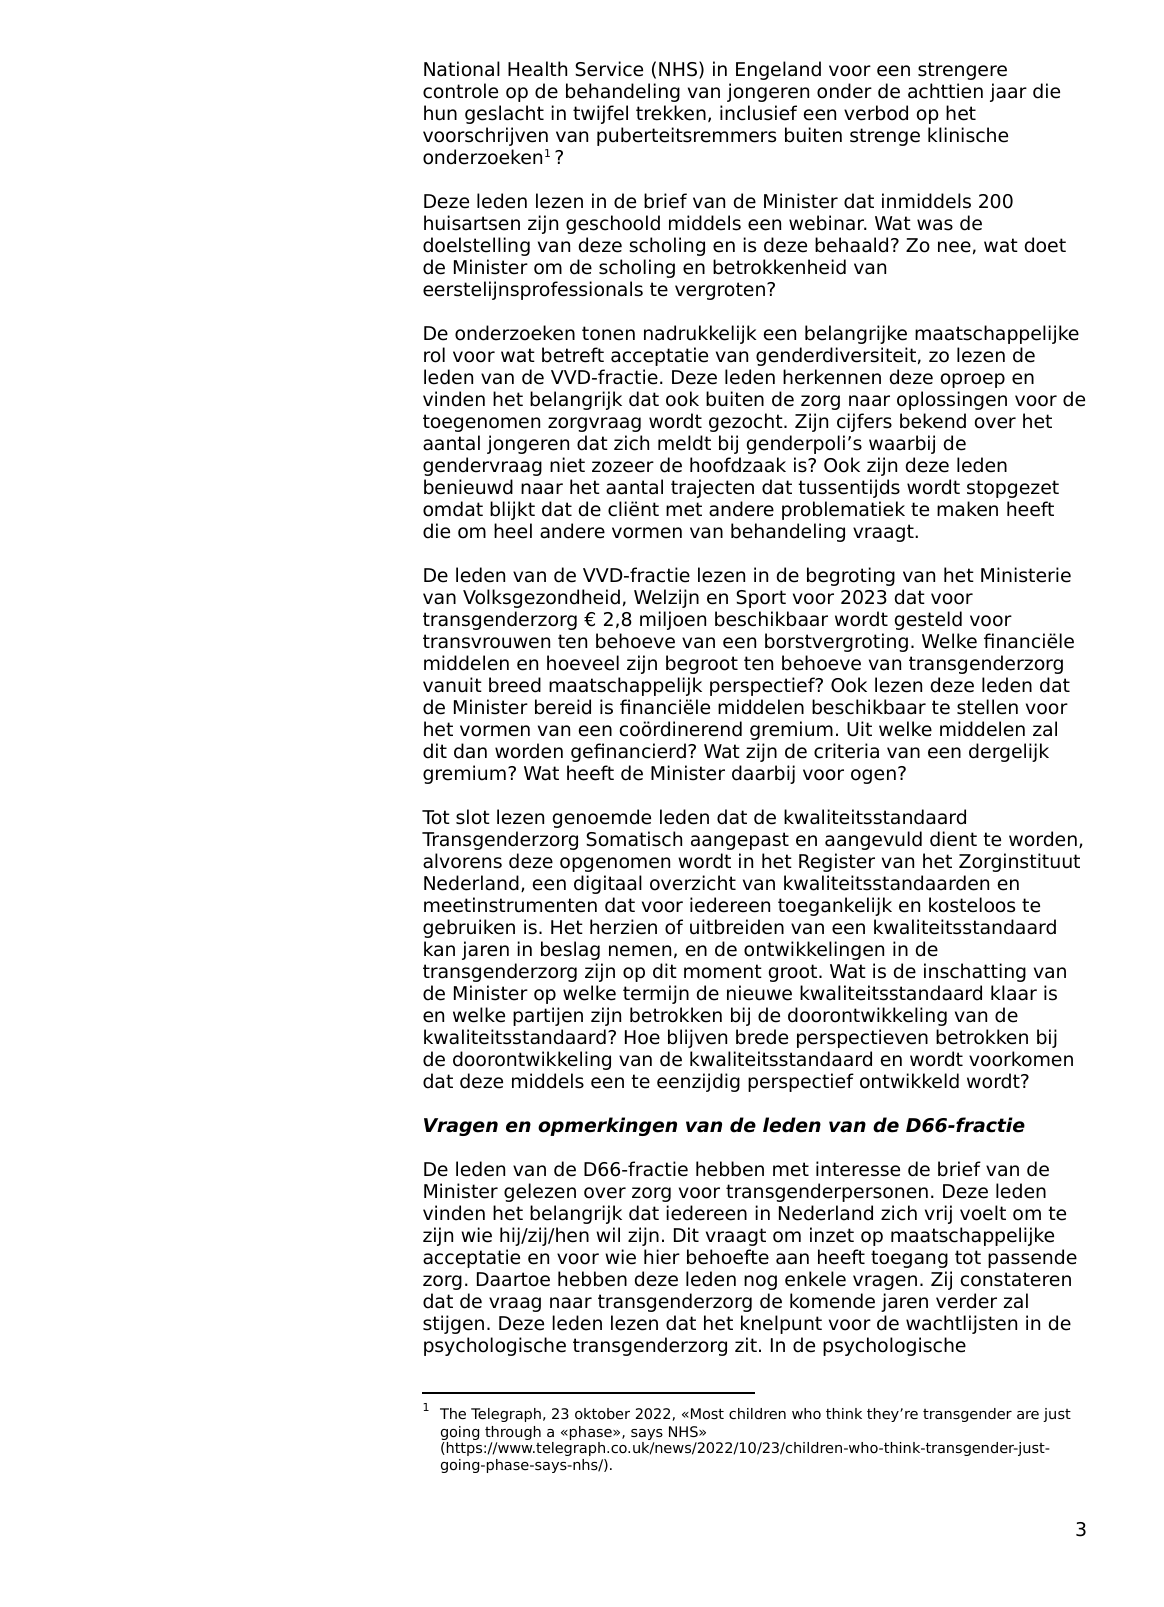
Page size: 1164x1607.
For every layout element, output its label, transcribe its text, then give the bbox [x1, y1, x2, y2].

text The Telegraph, 23 oktober 2022, «Most children who think they’re transgender are just going through a «phase», says NHS» (https://www.telegraph.co.uk/news/2022/10/23/children-who-think-transgender-just-going-phase-says-nhs/). [422, 1402, 1087, 1474]
text De leden van de VVD-fractie lezen in de begroting van het Ministerie van Volksgezondheid, Welzijn en Sport voor 2023 dat voor transgenderzorg € 2,8 miljoen beschikbaar wordt gesteld voor transvrouwen ten behoeve van een borstvergroting. Welke financiële middelen en hoeveel zijn begroot ten behoeve van transgenderzorg vanuit breed maatschappelijk perspectief? Ook lezen deze leden dat de Minister bereid is financiële middelen beschikbaar te stellen voor het vormen van een coördinerend gremium. Uit welke middelen zal dit dan worden gefinancierd? Wat zijn de criteria van een dergelijk gremium? Wat heeft de Minister daarbij voor ogen? [422, 565, 1087, 785]
subtitle Vragen en opmerkingen van de leden van de D66-fractie [422, 1115, 1087, 1137]
text National Health Service (NHS) in Engeland voor een strengere controle op de behandeling van jongeren onder de achttien jaar die hun geslacht in twijfel trekken, inclusief een verbod op het voorschrijven van puberteitsremmers buiten strenge klinische onderzoeken? [422, 59, 1087, 169]
text Tot slot lezen genoemde leden dat de kwaliteitsstandaard Transgenderzorg Somatisch aangepast en aangevuld dient te worden, alvorens deze opgenomen wordt in het Register van het Zorginstituut Nederland, een digitaal overzicht van kwaliteitsstandaarden en meetinstrumenten dat voor iedereen toegankelijk en kosteloos te gebruiken is. Het herzien of uitbreiden van een kwaliteitsstandaard kan jaren in beslag nemen, en de ontwikkelingen in de transgenderzorg zijn op dit moment groot. Wat is de inschatting van de Minister op welke termijn de nieuwe kwaliteitsstandaard klaar is en welke partijen zijn betrokken bij de doorontwikkeling van de kwaliteitsstandaard? Hoe blijven brede perspectieven betrokken bij de doorontwikkeling van de kwaliteitsstandaard en wordt voorkomen dat deze middels een te eenzijdig perspectief ontwikkeld wordt? [422, 807, 1087, 1093]
text Deze leden lezen in de brief van de Minister dat inmiddels 200 huisartsen zijn geschoold middels een webinar. Wat was de doelstelling van deze scholing en is deze behaald? Zo nee, wat doet de Minister om de scholing en betrokkenheid van eerstelijnsprofessionals te vergroten? [422, 191, 1087, 301]
text De leden van de D66-fractie hebben met interesse de brief van de Minister gelezen over zorg voor transgenderpersonen. Deze leden vinden het belangrijk dat iedereen in Nederland zich vrij voelt om te zijn wie hij/zij/hen wil zijn. Dit vraagt om inzet op maatschappelijke acceptatie en voor wie hier behoefte aan heeft toegang tot passende zorg. Daartoe hebben deze leden nog enkele vragen. Zij constateren dat de vraag naar transgenderzorg de komende jaren verder zal stijgen. Deze leden lezen dat het knelpunt voor de wachtlijsten in de psychologische transgenderzorg zit. In de psychologische [422, 1159, 1087, 1357]
text De onderzoeken tonen nadrukkelijk een belangrijke maatschappelijke rol voor wat betreft acceptatie van genderdiversiteit, zo lezen de leden van de VVD-fractie. Deze leden herkennen deze oproep en vinden het belangrijk dat ook buiten de zorg naar oplossingen voor de toegenomen zorgvraag wordt gezocht. Zijn cijfers bekend over het aantal jongeren dat zich meldt bij genderpoli’s waarbij de gendervraag niet zozeer de hoofdzaak is? Ook zijn deze leden benieuwd naar het aantal trajecten dat tussentijds wordt stopgezet omdat blijkt dat de cliënt met andere problematiek te maken heeft die om heel andere vormen van behandeling vraagt. [422, 323, 1087, 543]
